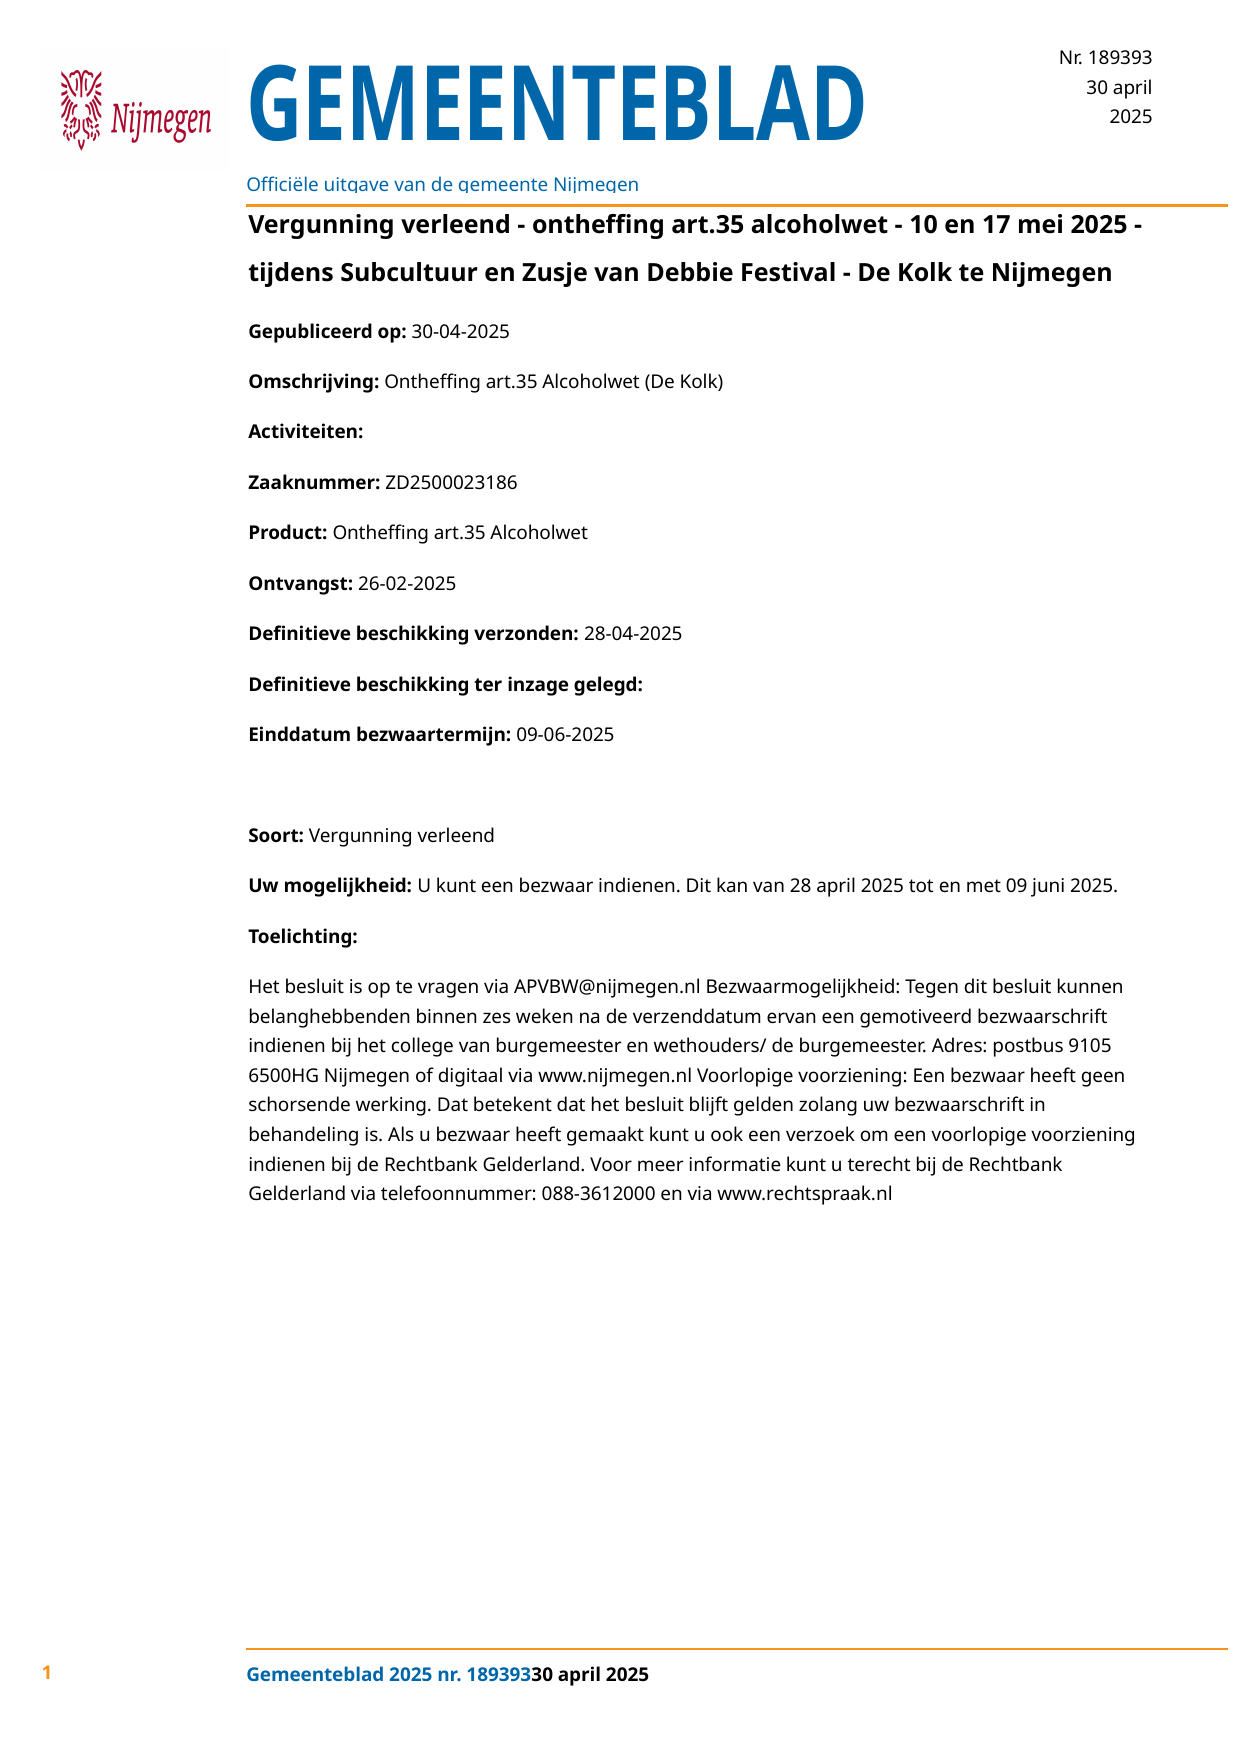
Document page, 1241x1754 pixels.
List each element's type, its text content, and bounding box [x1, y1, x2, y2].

text Definitieve beschikking verzonden: 28-04-2025 [248, 620, 1152, 646]
picture [41, 47, 231, 172]
text Omschrijving: Ontheffing art.35 Alcoholwet (De Kolk) [248, 368, 1152, 394]
text Product: Ontheffing art.35 Alcoholwet [248, 519, 1152, 545]
text Activiteiten: [248, 419, 1152, 444]
text Toelichting: [248, 923, 1152, 949]
text Soort: Vergunning verleend [248, 822, 1152, 848]
text Uw mogelijkheid: U kunt een bezwaar indienen. Dit kan van 28 april 2025 tot en met 09 juni 2025. [248, 872, 1152, 898]
text Einddatum bezwaartermijn: 09-06-2025 [248, 721, 1152, 747]
text Het besluit is op te vragen via APVBW@nijmegen.nl Bezwaarmogelijkheid: Tegen dit besluit kunnen belanghebbenden binnen zes weken na de verzenddatum ervan een gemotiveerd bezwaarschrift indienen bij het college van burgemeester en wethouders/ de burgemeester. Adres: postbus 9105 6500HG Nijmegen of digitaal via www.nijmegen.nl Voorlopige voorziening: Een bezwaar heeft geen schorsende werking. Dat betekent dat het besluit blijft gelden zolang uw bezwaarschrift in behandeling is. Als u bezwaar heeft gemaakt kunt u ook een verzoek om een voorlopige voorziening indienen bij de Rechtbank Gelderland. Voor meer informatie kunt u terecht bij de Rechtbank Gelderland via telefoonnummer: 088-3612000 en via www.rechtspraak.nl [248, 973, 1152, 1206]
text Ontvangst: 26-02-2025 [248, 570, 1152, 596]
text Gepubliceerd op: 30-04-2025 [248, 318, 1152, 344]
text Definitieve beschikking ter inzage gelegd: [248, 671, 1152, 697]
text Zaaknummer: ZD2500023186 [248, 469, 1152, 495]
text Vergunning verleend - ontheffing art.35 alcoholwet - 10 en 17 mei 2025 - tijdens Subcultuur en Zusje van Debbie Festival - De Kolk te Nijmegen [248, 207, 1152, 288]
